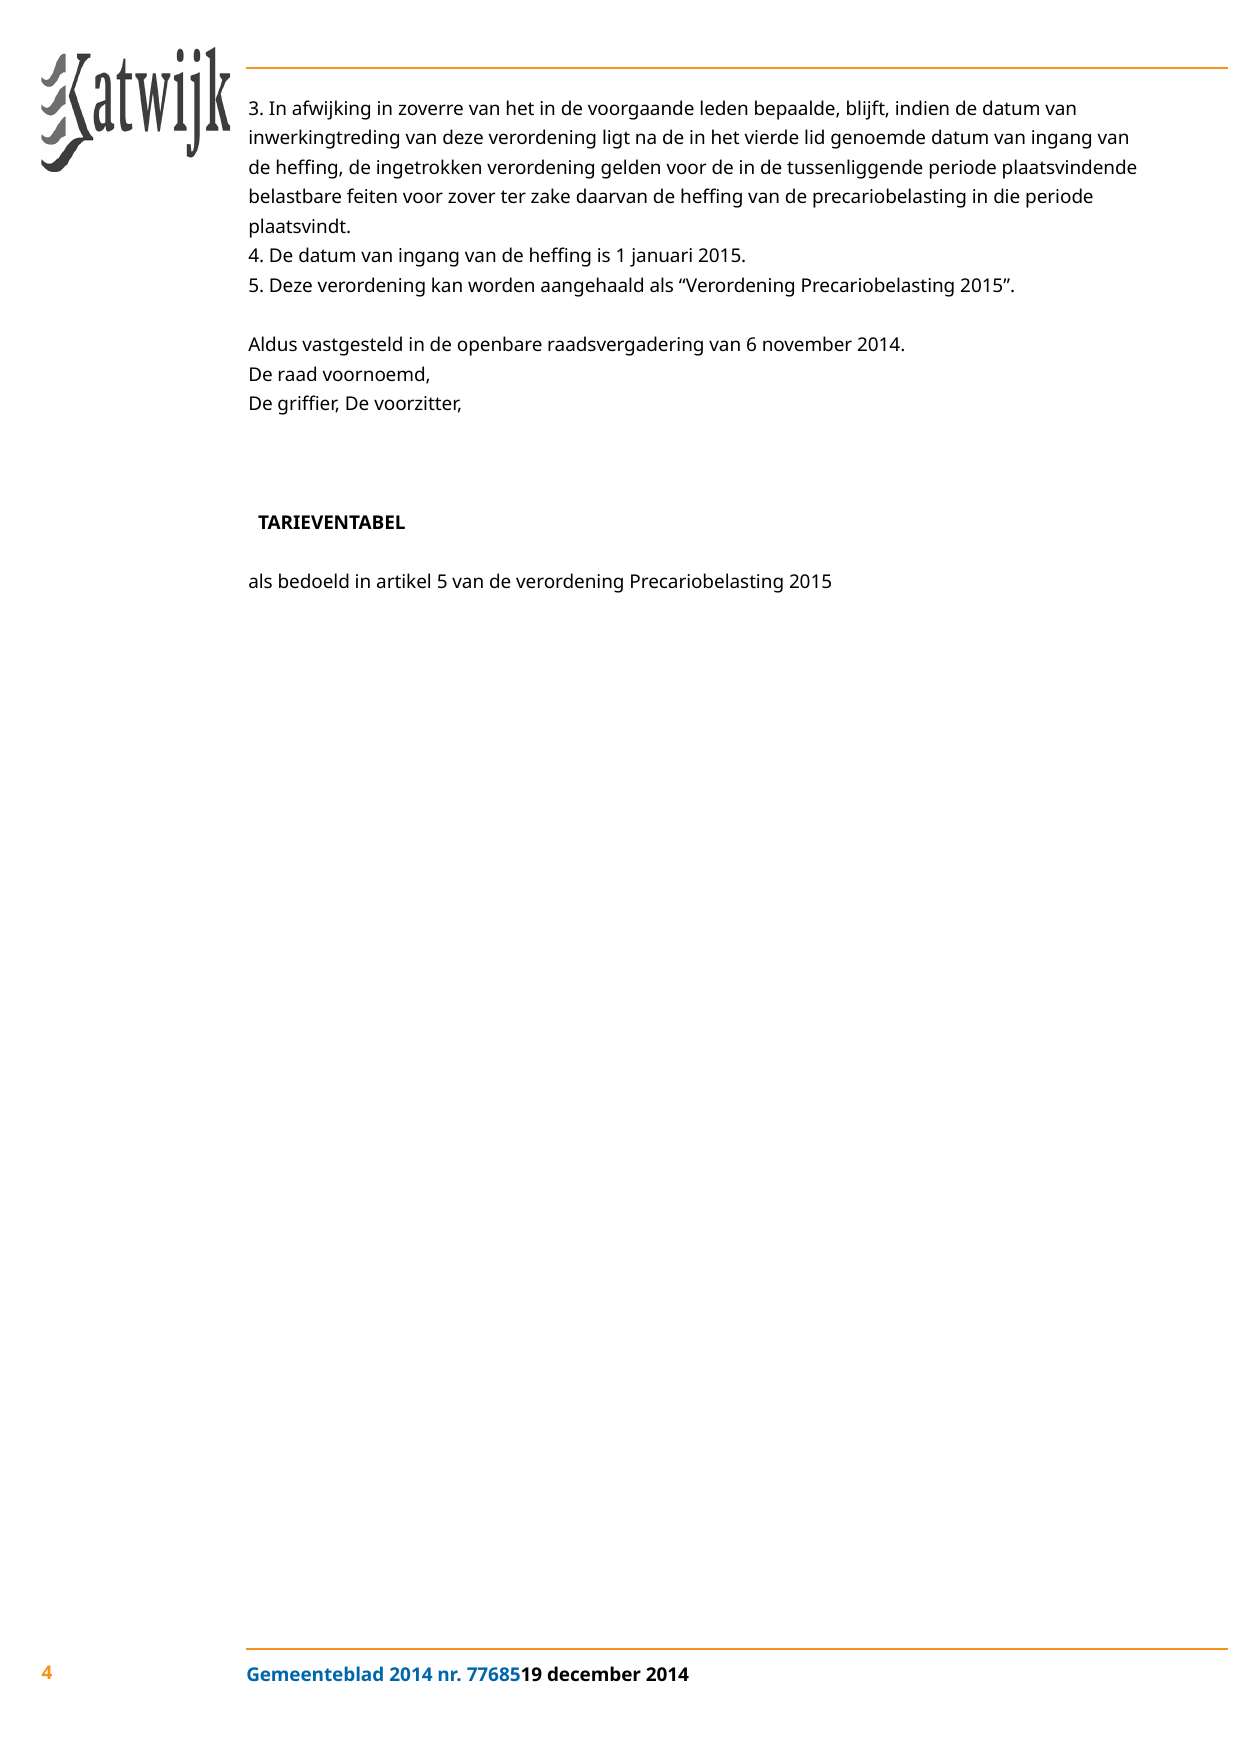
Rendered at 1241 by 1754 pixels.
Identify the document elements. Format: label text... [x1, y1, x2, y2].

text TARIEVENTABEL [248, 509, 1152, 535]
text als bedoeld in artikel 5 van de verordening Precariobelasting 2015 [248, 568, 1152, 594]
text De raad voornoemd, [248, 361, 1152, 387]
text 3. In afwijking in zoverre van het in de voorgaande leden bepaalde, blijft, indien de datum van inwerkingtreding van deze verordening ligt na de in het vierde lid genoemde datum van ingang van de heffing, de ingetrokken verordening gelden voor de in de tussenliggende periode plaatsvindende belastbare feiten voor zover ter zake daarvan de heffing van de precariobelasting in die periode plaatsvindt. [248, 95, 1152, 239]
picture [41, 47, 231, 172]
text 4. De datum van ingang van de heffing is 1 januari 2015. [248, 243, 1152, 268]
text Aldus vastgesteld in de openbare raadsvergadering van 6 november 2014. [248, 331, 1152, 357]
text 5. Deze verordening kan worden aangehaald als “Verordening Precariobelasting 2015”. [248, 272, 1152, 298]
text De griffier, De voorzitter, [248, 391, 1152, 416]
